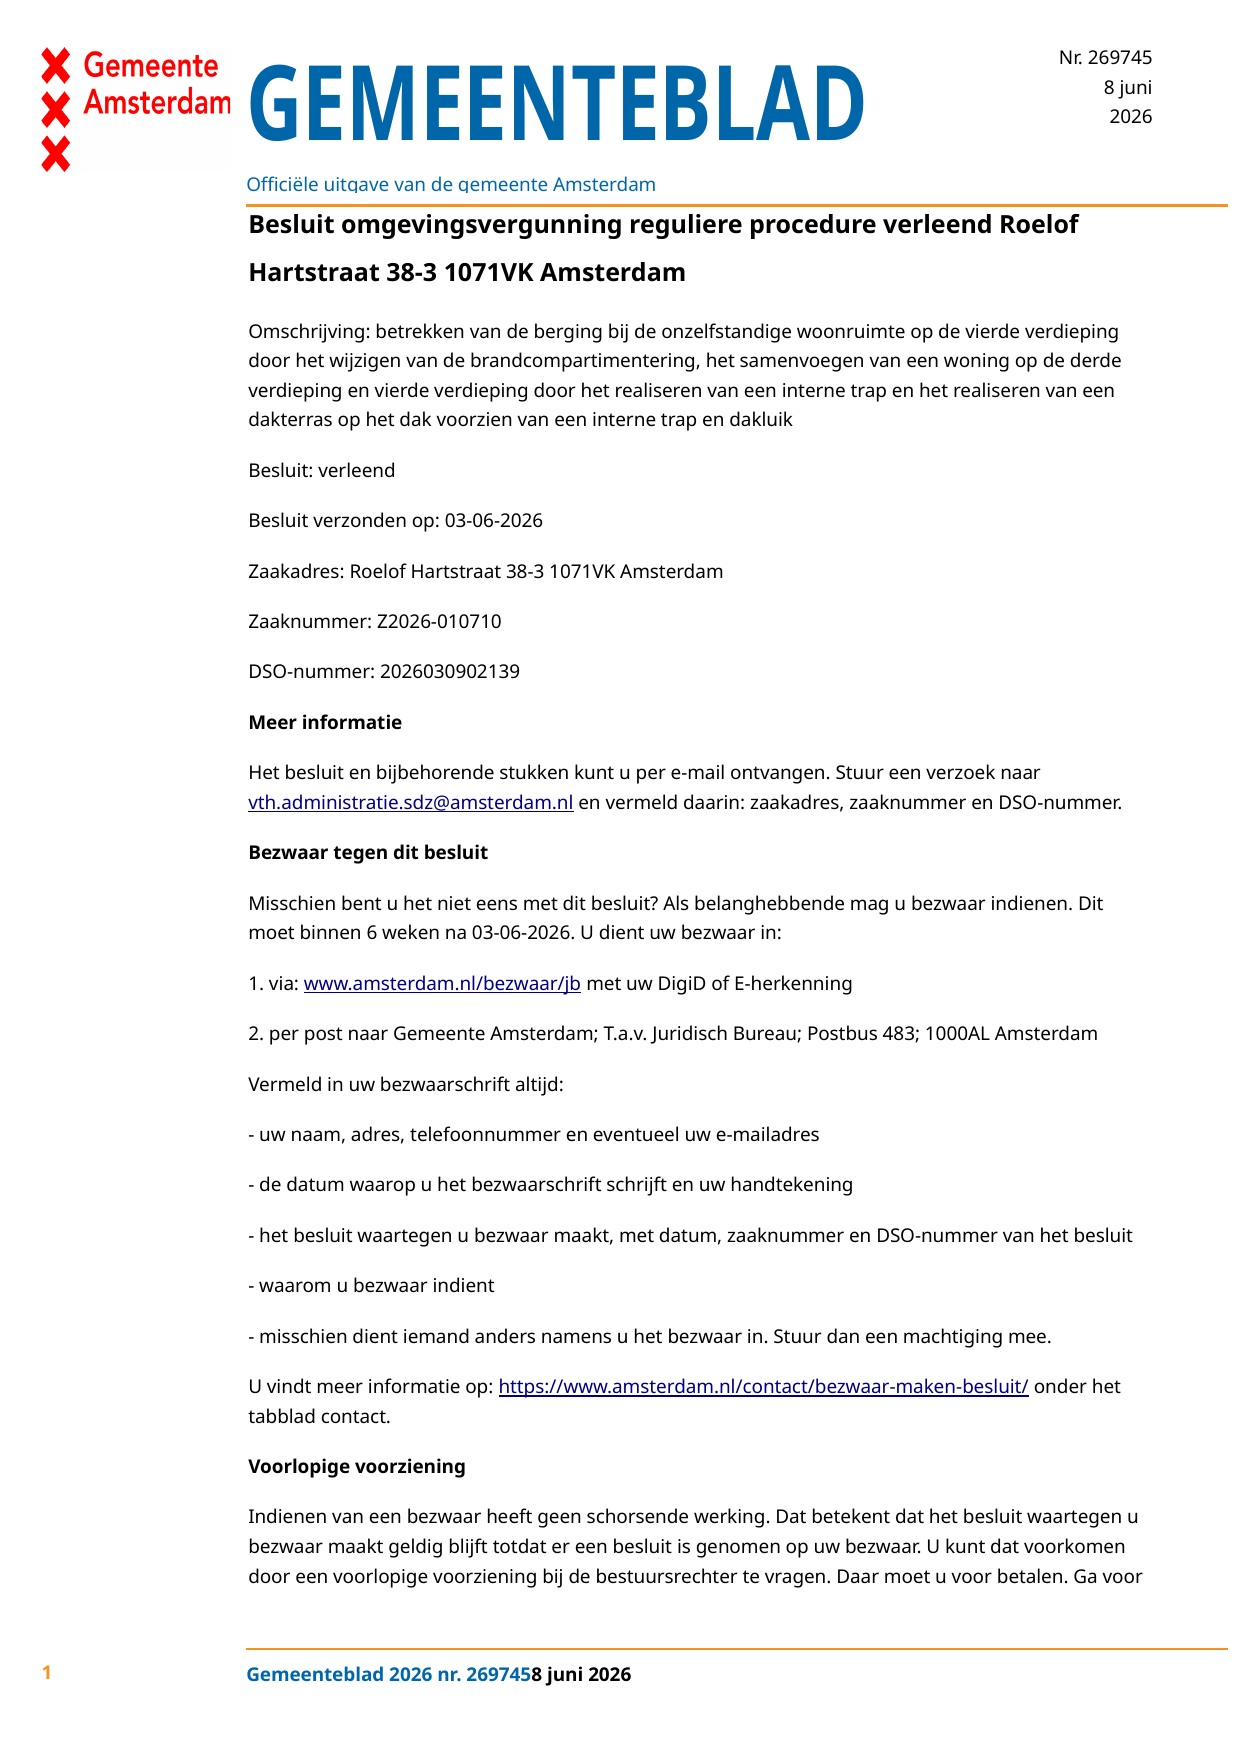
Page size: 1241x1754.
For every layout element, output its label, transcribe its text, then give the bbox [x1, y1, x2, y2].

text Meer informatie [248, 709, 1152, 735]
text DSO-nummer: 2026030902139 [248, 659, 1152, 684]
text Besluit verzonden op: 03-06-2026 [248, 507, 1152, 533]
text U vindt meer informatie op: https://www.amsterdam.nl/contact/bezwaar-maken-besluit/ onder het tabblad contact. [248, 1373, 1152, 1429]
text Besluit omgevingsvergunning reguliere procedure verleend Roelof Hartstraat 38-3 1071VK Amsterdam [248, 207, 1152, 288]
picture [41, 47, 231, 172]
text Misschien bent u het niet eens met dit besluit? Als belanghebbende mag u bezwaar indienen. Dit moet binnen 6 weken na 03-06-2026. U dient uw bezwaar in: [248, 890, 1152, 945]
text - waarom u bezwaar indient [248, 1272, 1152, 1298]
text Indienen van een bezwaar heeft geen schorsende werking. Dat betekent dat het besluit waartegen u bezwaar maakt geldig blijft totdat er een besluit is genomen op uw bezwaar. U kunt dat voorkomen door een voorlopige voorziening bij de bestuursrechter te vragen. Daar moet u voor betalen. Ga voor [248, 1504, 1152, 1589]
text 1. via: www.amsterdam.nl/bezwaar/jb met uw DigiD of E-herkenning [248, 970, 1152, 996]
text Vermeld in uw bezwaarschrift altijd: [248, 1071, 1152, 1097]
text - de datum waarop u het bezwaarschrift schrijft en uw handtekening [248, 1172, 1152, 1197]
text 2. per post naar Gemeente Amsterdam; T.a.v. Juridisch Bureau; Postbus 483; 1000AL Amsterdam [248, 1020, 1152, 1046]
text Zaakadres: Roelof Hartstraat 38-3 1071VK Amsterdam [248, 558, 1152, 584]
text Het besluit en bijbehorende stukken kunt u per e-mail ontvangen. Stuur een verzoek naar vth.administratie.sdz@amsterdam.nl en vermeld daarin: zaakadres, zaaknummer en DSO-nummer. [248, 759, 1152, 815]
text Zaaknummer: Z2026-010710 [248, 608, 1152, 634]
text Voorlopige voorziening [248, 1453, 1152, 1479]
text Besluit: verleend [248, 457, 1152, 483]
text - misschien dient iemand anders namens u het bezwaar in. Stuur dan een machtiging mee. [248, 1323, 1152, 1349]
text Bezwaar tegen dit besluit [248, 839, 1152, 865]
text - uw naam, adres, telefoonnummer en eventueel uw e-mailadres [248, 1121, 1152, 1147]
text - het besluit waartegen u bezwaar maakt, met datum, zaaknummer en DSO-nummer van het besluit [248, 1222, 1152, 1248]
text Omschrijving: betrekken van de berging bij de onzelfstandige woonruimte op de vierde verdieping door het wijzigen van de brandcompartimentering, het samenvoegen van een woning op de derde verdieping en vierde verdieping door het realiseren van een interne trap en het realiseren van een dakterras op het dak voorzien van een interne trap en dakluik [248, 318, 1152, 432]
